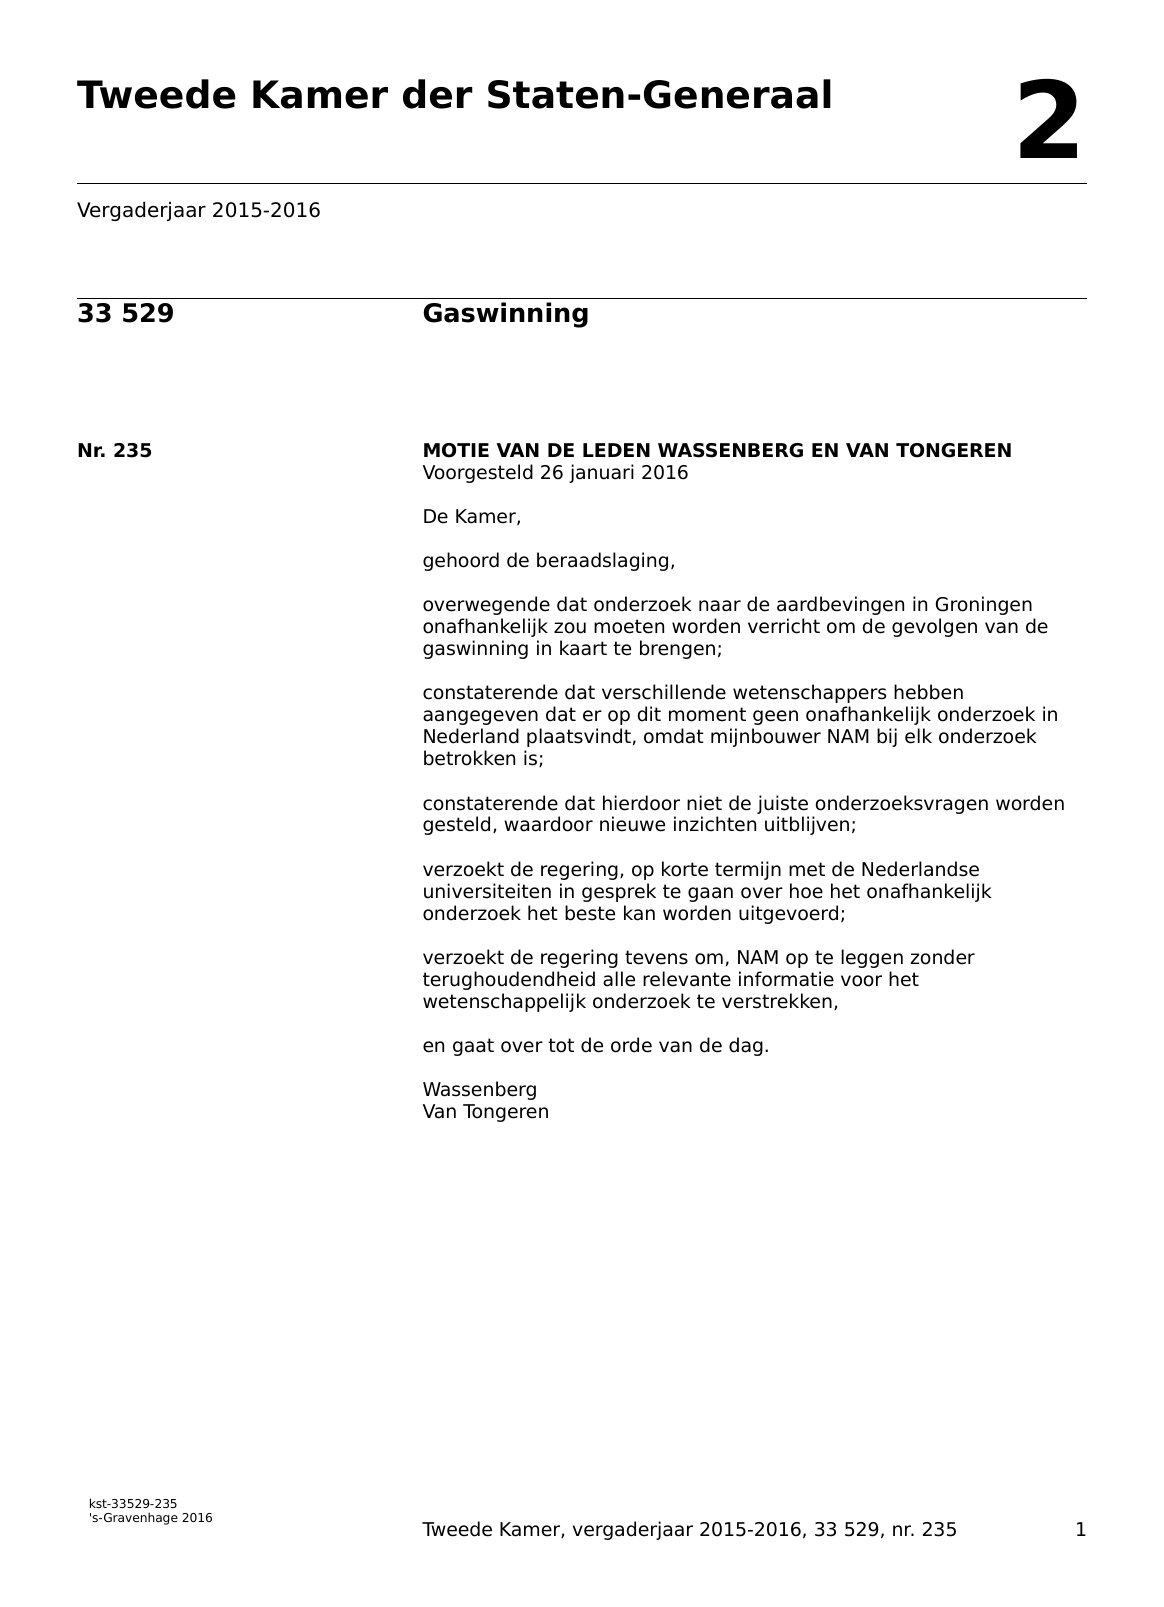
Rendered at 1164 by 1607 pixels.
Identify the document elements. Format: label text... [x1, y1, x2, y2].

text en gaat over tot de orde van de dag. [422, 1035, 1087, 1057]
subtitle 33 529 Gaswinning [77, 299, 1087, 329]
text De Kamer, [422, 506, 1087, 528]
text constaterende dat verschillende wetenschappers hebben aangegeven dat er op dit moment geen onafhankelijk onderzoek in Nederland plaatsvindt, omdat mijnbouwer NAM bij elk onderzoek betrokken is; [422, 682, 1087, 770]
text Van Tongeren [422, 1101, 1087, 1123]
table_header Tweede Kamer der Staten-Generaal [77, 59, 886, 183]
text gehoord de beraadslaging, [422, 550, 1087, 572]
table_header 2 [886, 59, 1087, 183]
text 's-Gravenhage 2016 [88, 1511, 323, 1525]
table_cell Vergaderjaar 2015-2016 [77, 184, 1087, 298]
subtitle Nr. 235 MOTIE VAN DE LEDEN WASSENBERG EN VAN TONGEREN [77, 440, 1087, 462]
text kst-33529-235 [88, 1497, 323, 1511]
text Voorgesteld 26 januari 2016 [422, 462, 1087, 484]
text overwegende dat onderzoek naar de aardbevingen in Groningen onafhankelijk zou moeten worden verricht om de gevolgen van de gaswinning in kaart te brengen; [422, 594, 1087, 660]
text Wassenberg [422, 1079, 1087, 1101]
text verzoekt de regering tevens om, NAM op te leggen zonder terughoudendheid alle relevante informatie voor het wetenschappelijk onderzoek te verstrekken, [422, 947, 1087, 1013]
text constaterende dat hierdoor niet de juiste onderzoeksvragen worden gesteld, waardoor nieuwe inzichten uitblijven; [422, 792, 1087, 836]
text verzoekt de regering, op korte termijn met de Nederlandse universiteiten in gesprek te gaan over hoe het onafhankelijk onderzoek het beste kan worden uitgevoerd; [422, 858, 1087, 924]
